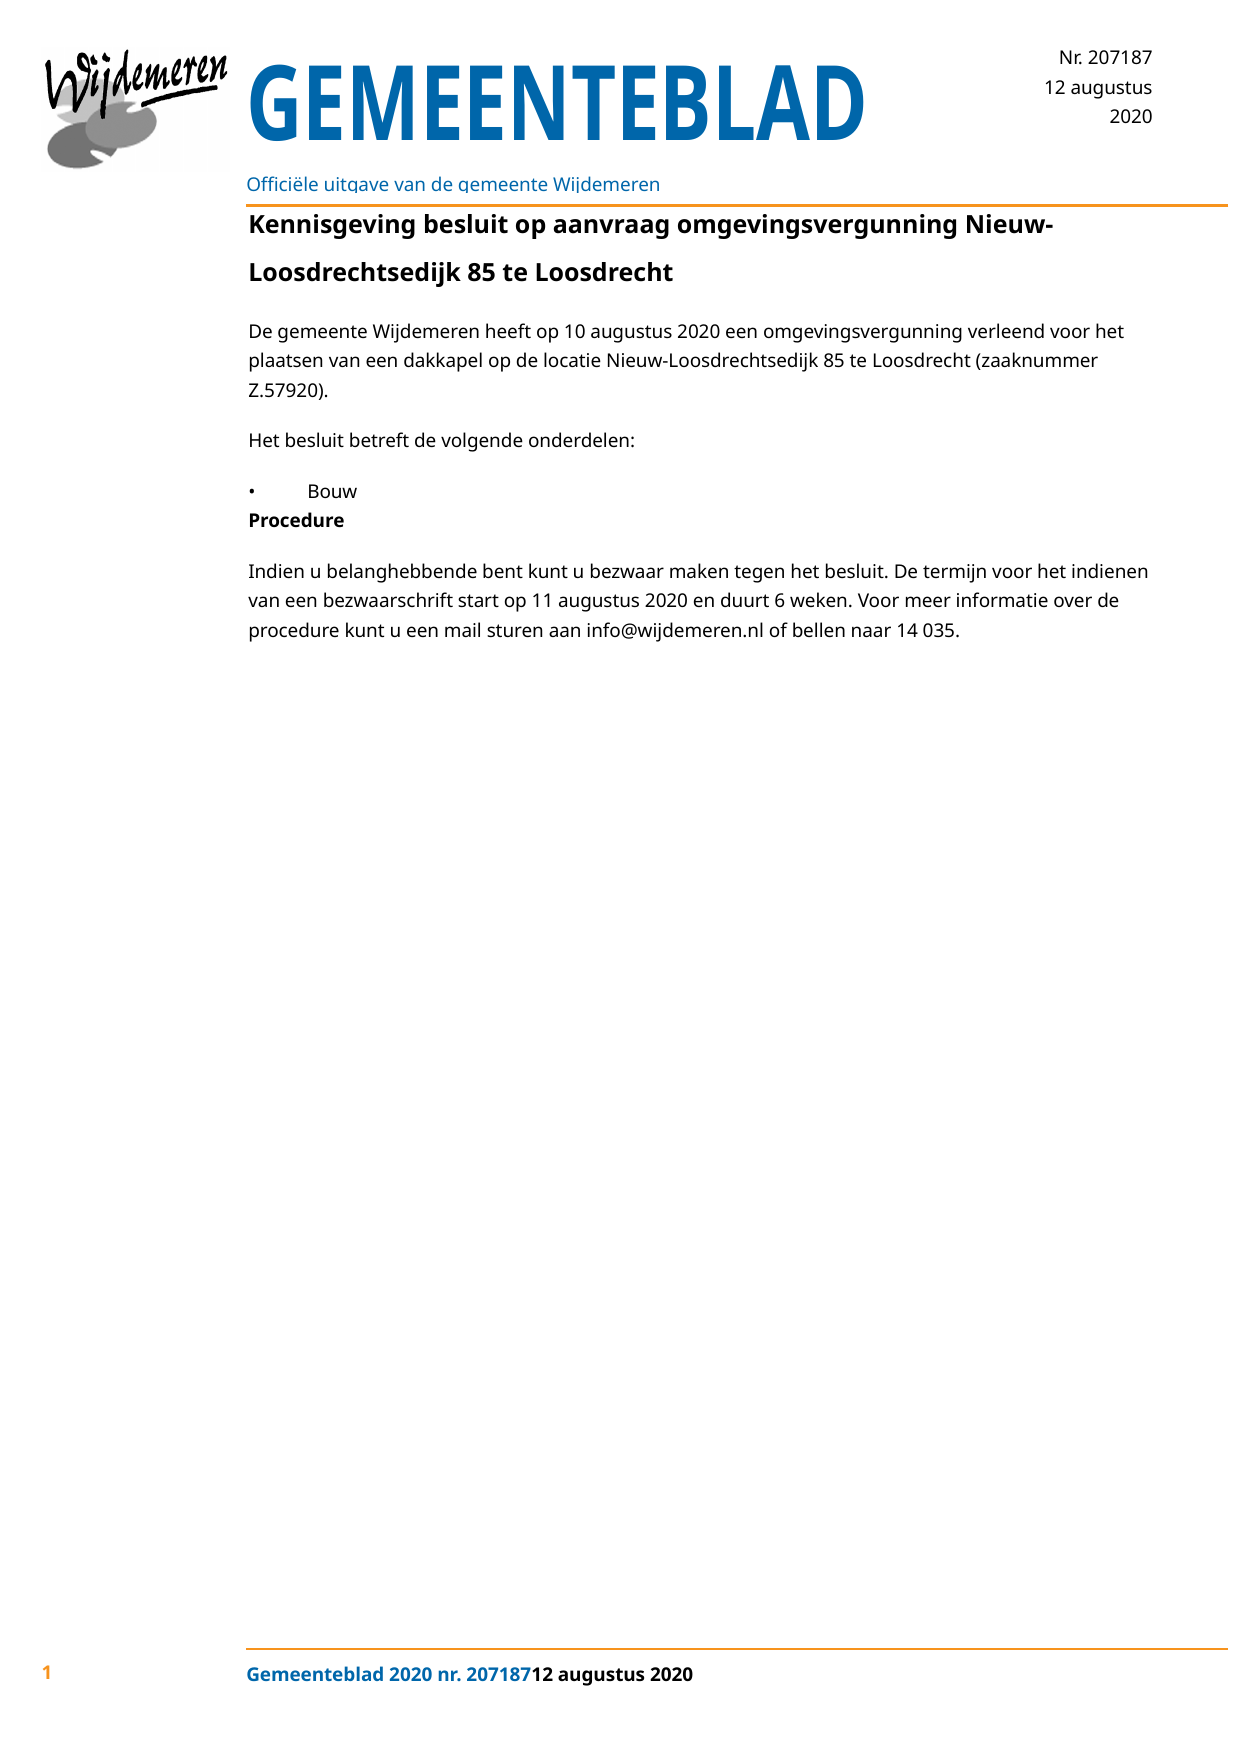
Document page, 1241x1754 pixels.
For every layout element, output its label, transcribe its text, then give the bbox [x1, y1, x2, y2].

text Het besluit betreft de volgende onderdelen: [248, 427, 1152, 453]
text Indien u belanghebbende bent kunt u bezwaar maken tegen het besluit. De termijn voor het indienen van een bezwaarschrift start op 11 augustus 2020 en duurt 6 weken. Voor meer informatie over de procedure kunt u een mail sturen aan info@wijdemeren.nl of bellen naar 14 035. [248, 558, 1152, 643]
text Kennisgeving besluit op aanvraag omgevingsvergunning Nieuw-Loosdrechtsedijk 85 te Loosdrecht [248, 207, 1152, 288]
text De gemeente Wijdemeren heeft op 10 augustus 2020 een omgevingsvergunning verleend voor het plaatsen van een dakkapel op de locatie Nieuw-Loosdrechtsedijk 85 te Loosdrecht (zaaknummer Z.57920). [248, 318, 1152, 403]
list Bouw [248, 478, 1152, 504]
text Procedure [248, 507, 1152, 533]
picture [41, 47, 231, 172]
